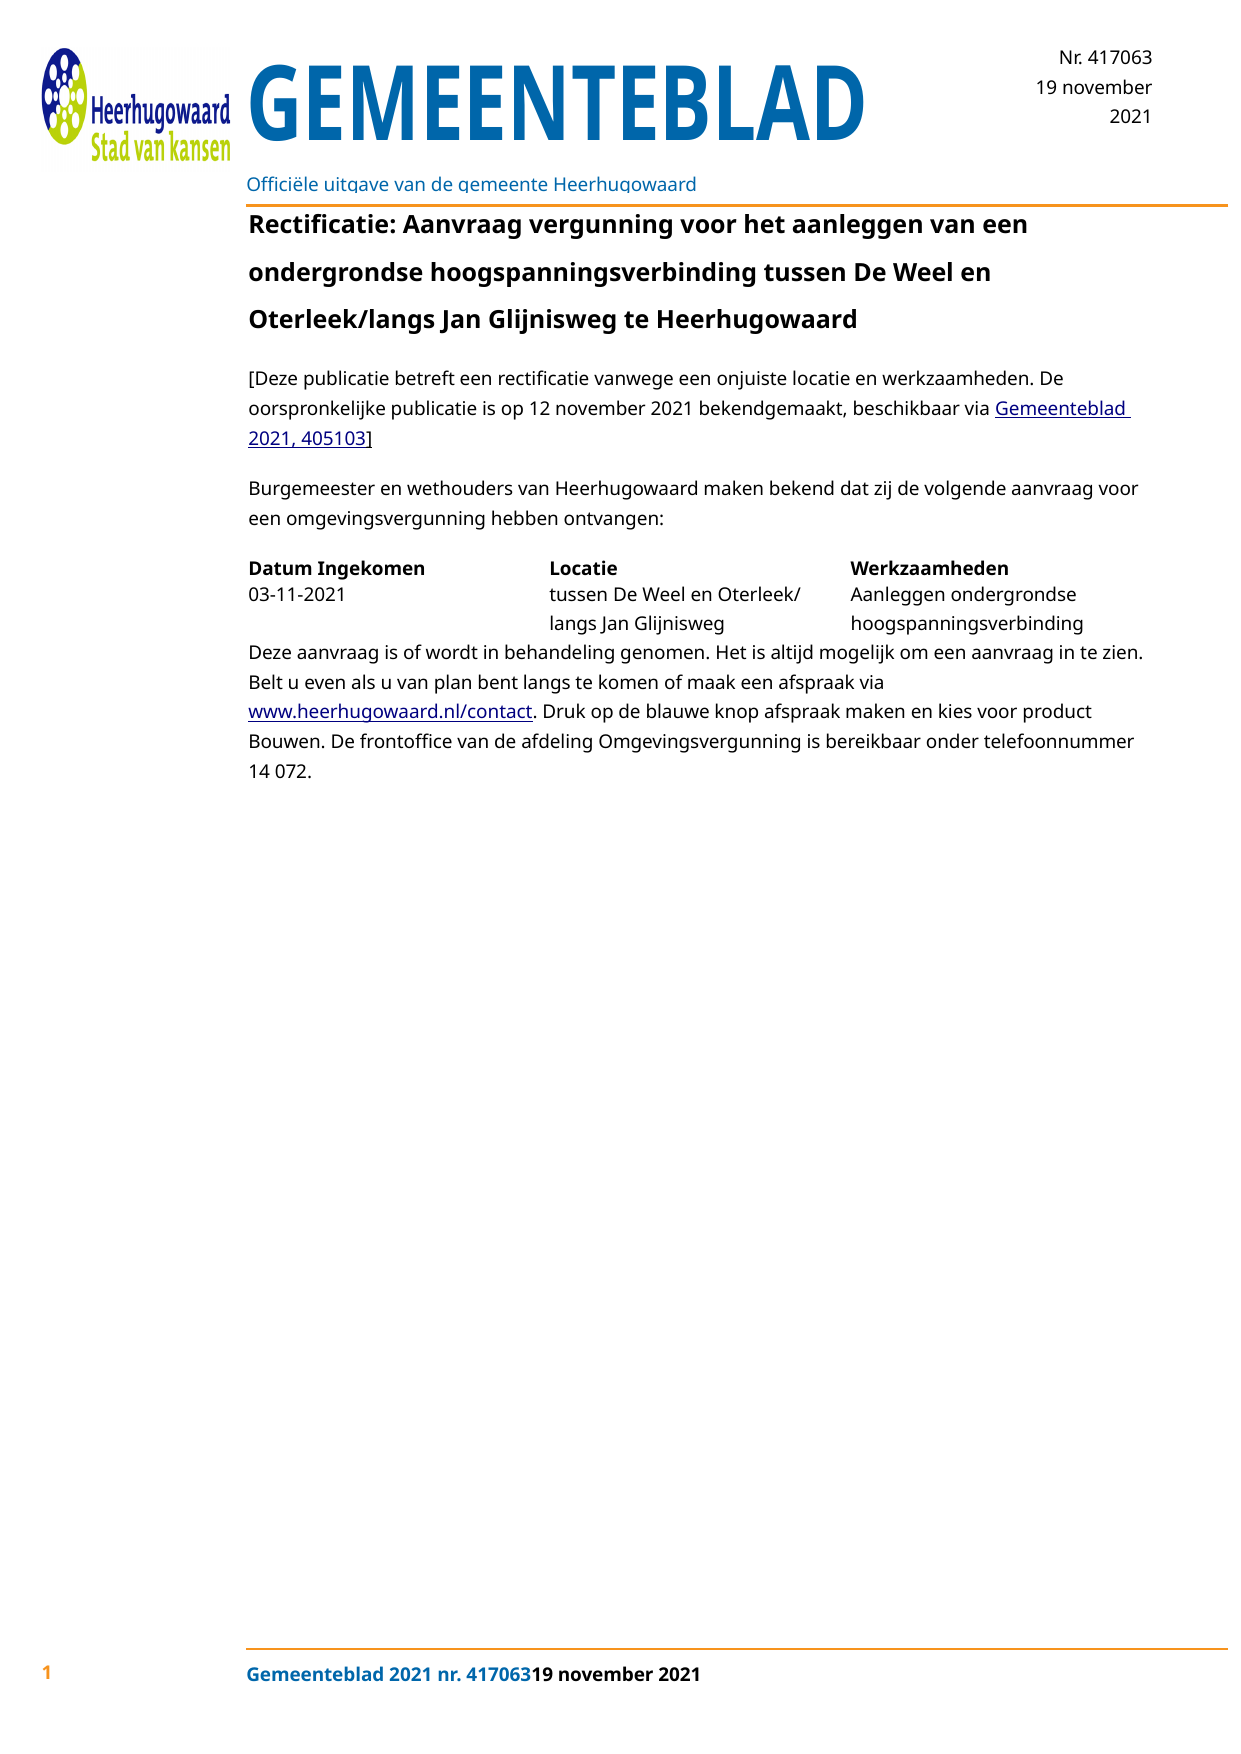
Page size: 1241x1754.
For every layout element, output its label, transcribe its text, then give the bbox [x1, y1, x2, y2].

table_cell tussen De Weel en Oterleek/ langs Jan Glijnisweg [549, 581, 850, 636]
table_header Locatie [549, 555, 850, 581]
table_cell Aanleggen ondergrondse hoogspanningsverbinding [850, 581, 1152, 636]
text Burgemeester en wethouders van Heerhugowaard maken bekend dat zij de volgende aanvraag voor een omgevingsvergunning hebben ontvangen: [248, 475, 1152, 530]
table_cell 03-11-2021 [248, 581, 549, 636]
picture [41, 47, 231, 172]
text Deze aanvraag is of wordt in behandeling genomen. Het is altijd mogelijk om een aanvraag in te zien. Belt u even als u van plan bent langs te komen of maak een afspraak via www.heerhugowaard.nl/contact. Druk op de blauwe knop afspraak maken en kies voor product Bouwen. De frontoffice van de afdeling Omgevingsvergunning is bereikbaar onder telefoonnummer 14 072. [248, 639, 1152, 783]
text Rectificatie: Aanvraag vergunning voor het aanleggen van een ondergrondse hoogspanningsverbinding tussen De Weel en Oterleek/langs Jan Glijnisweg te Heerhugowaard [248, 207, 1152, 336]
table_header Datum Ingekomen [248, 555, 549, 581]
text [Deze publicatie betreft een rectificatie vanwege een onjuiste locatie en werkzaamheden. De oorspronkelijke publicatie is op 12 november 2021 bekendgemaakt, beschikbaar via Gemeenteblad 2021, 405103] [248, 366, 1152, 450]
table_header Werkzaamheden [850, 555, 1152, 581]
